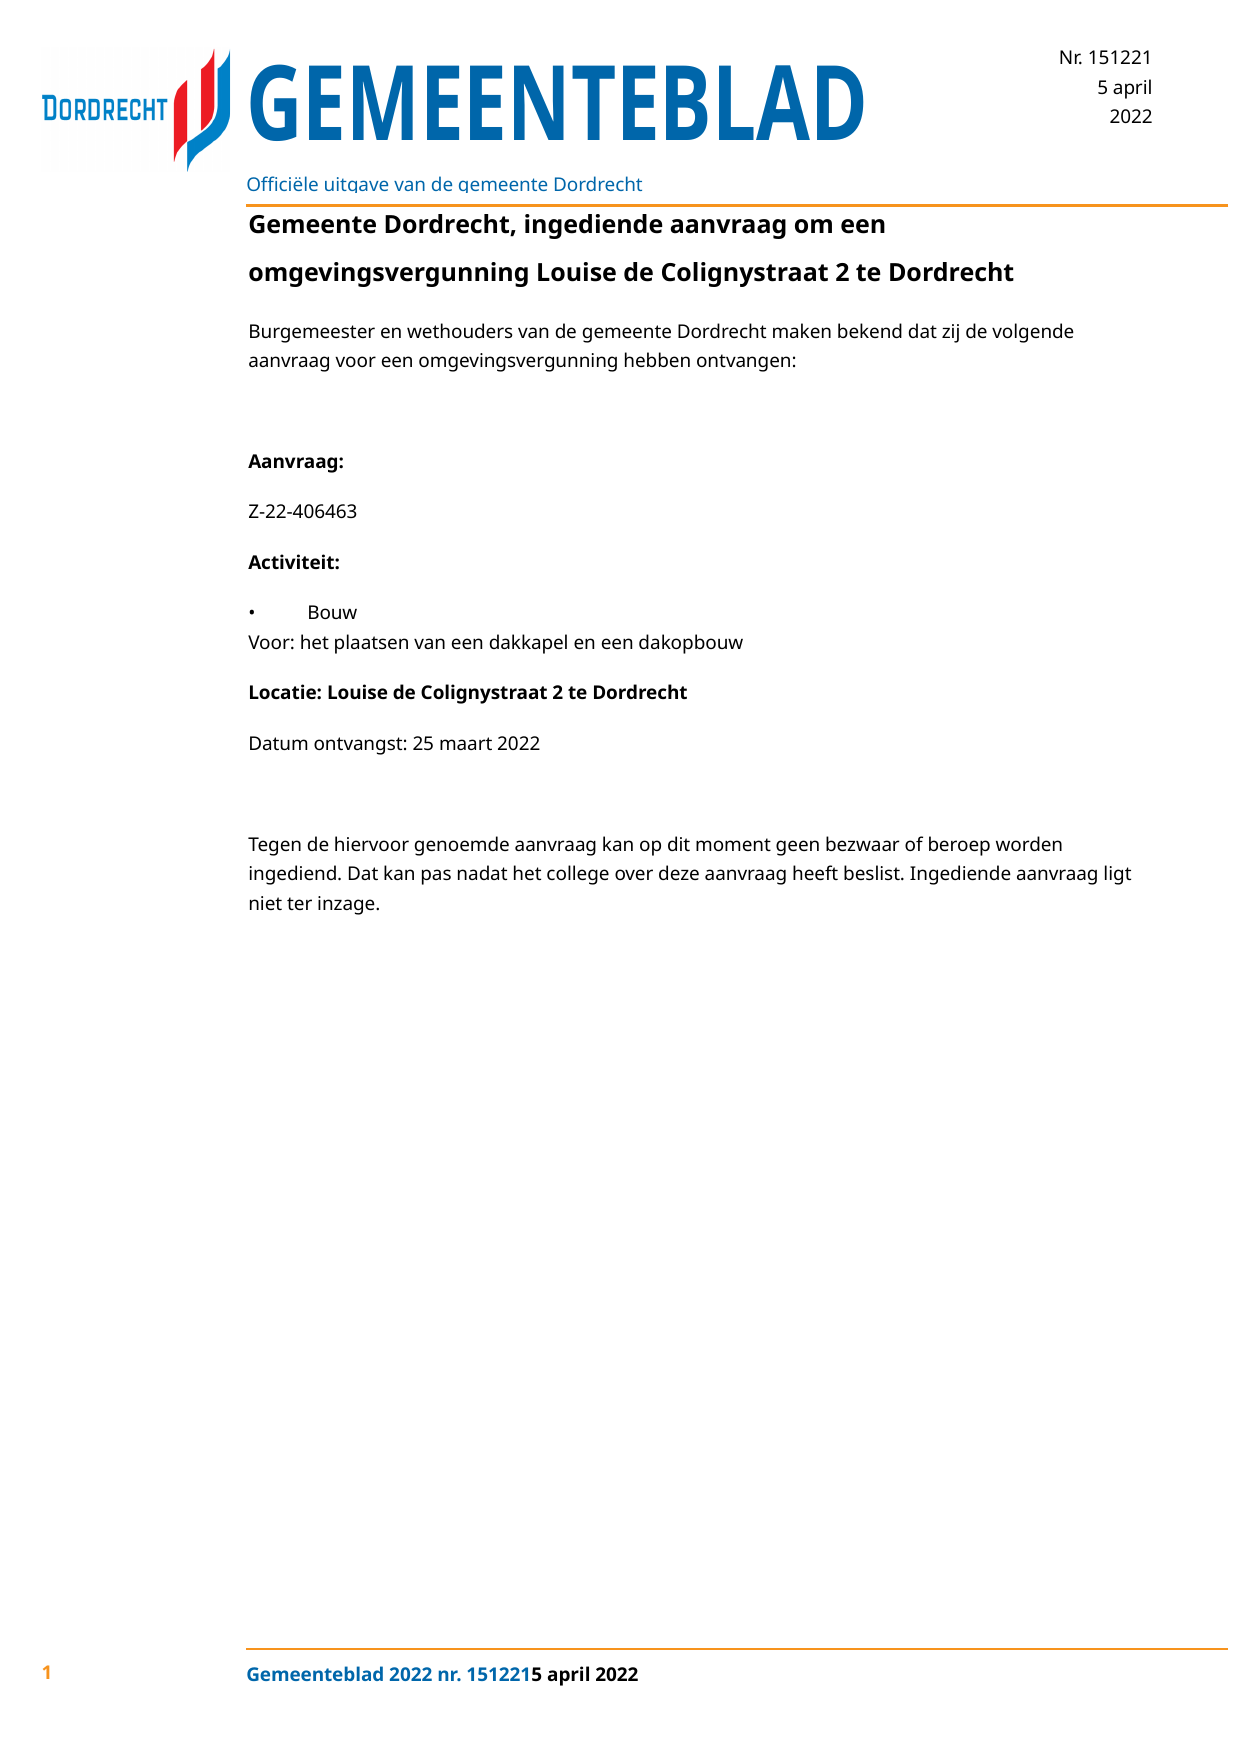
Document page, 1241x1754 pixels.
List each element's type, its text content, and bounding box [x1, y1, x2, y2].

text Locatie: Louise de Colignystraat 2 te Dordrecht [248, 679, 1152, 705]
text Aanvraag: [248, 448, 1152, 474]
text Datum ontvangst: 25 maart 2022 [248, 730, 1152, 756]
text Z-22-406463 [248, 499, 1152, 524]
text Gemeente Dordrecht, ingediende aanvraag om een omgevingsvergunning Louise de Colignystraat 2 te Dordrecht [248, 207, 1152, 288]
text Activiteit: [248, 549, 1152, 575]
text Tegen de hiervoor genoemde aanvraag kan op dit moment geen bezwaar of beroep worden ingediend. Dat kan pas nadat het college over deze aanvraag heeft beslist. Ingediende aanvraag ligt niet ter inzage. [248, 831, 1152, 916]
picture [41, 47, 231, 172]
text Burgemeester en wethouders van de gemeente Dordrecht maken bekend dat zij de volgende aanvraag voor een omgevingsvergunning hebben ontvangen: [248, 318, 1152, 373]
list Bouw [248, 599, 1152, 625]
text Voor: het plaatsen van een dakkapel en een dakopbouw [248, 629, 1152, 655]
